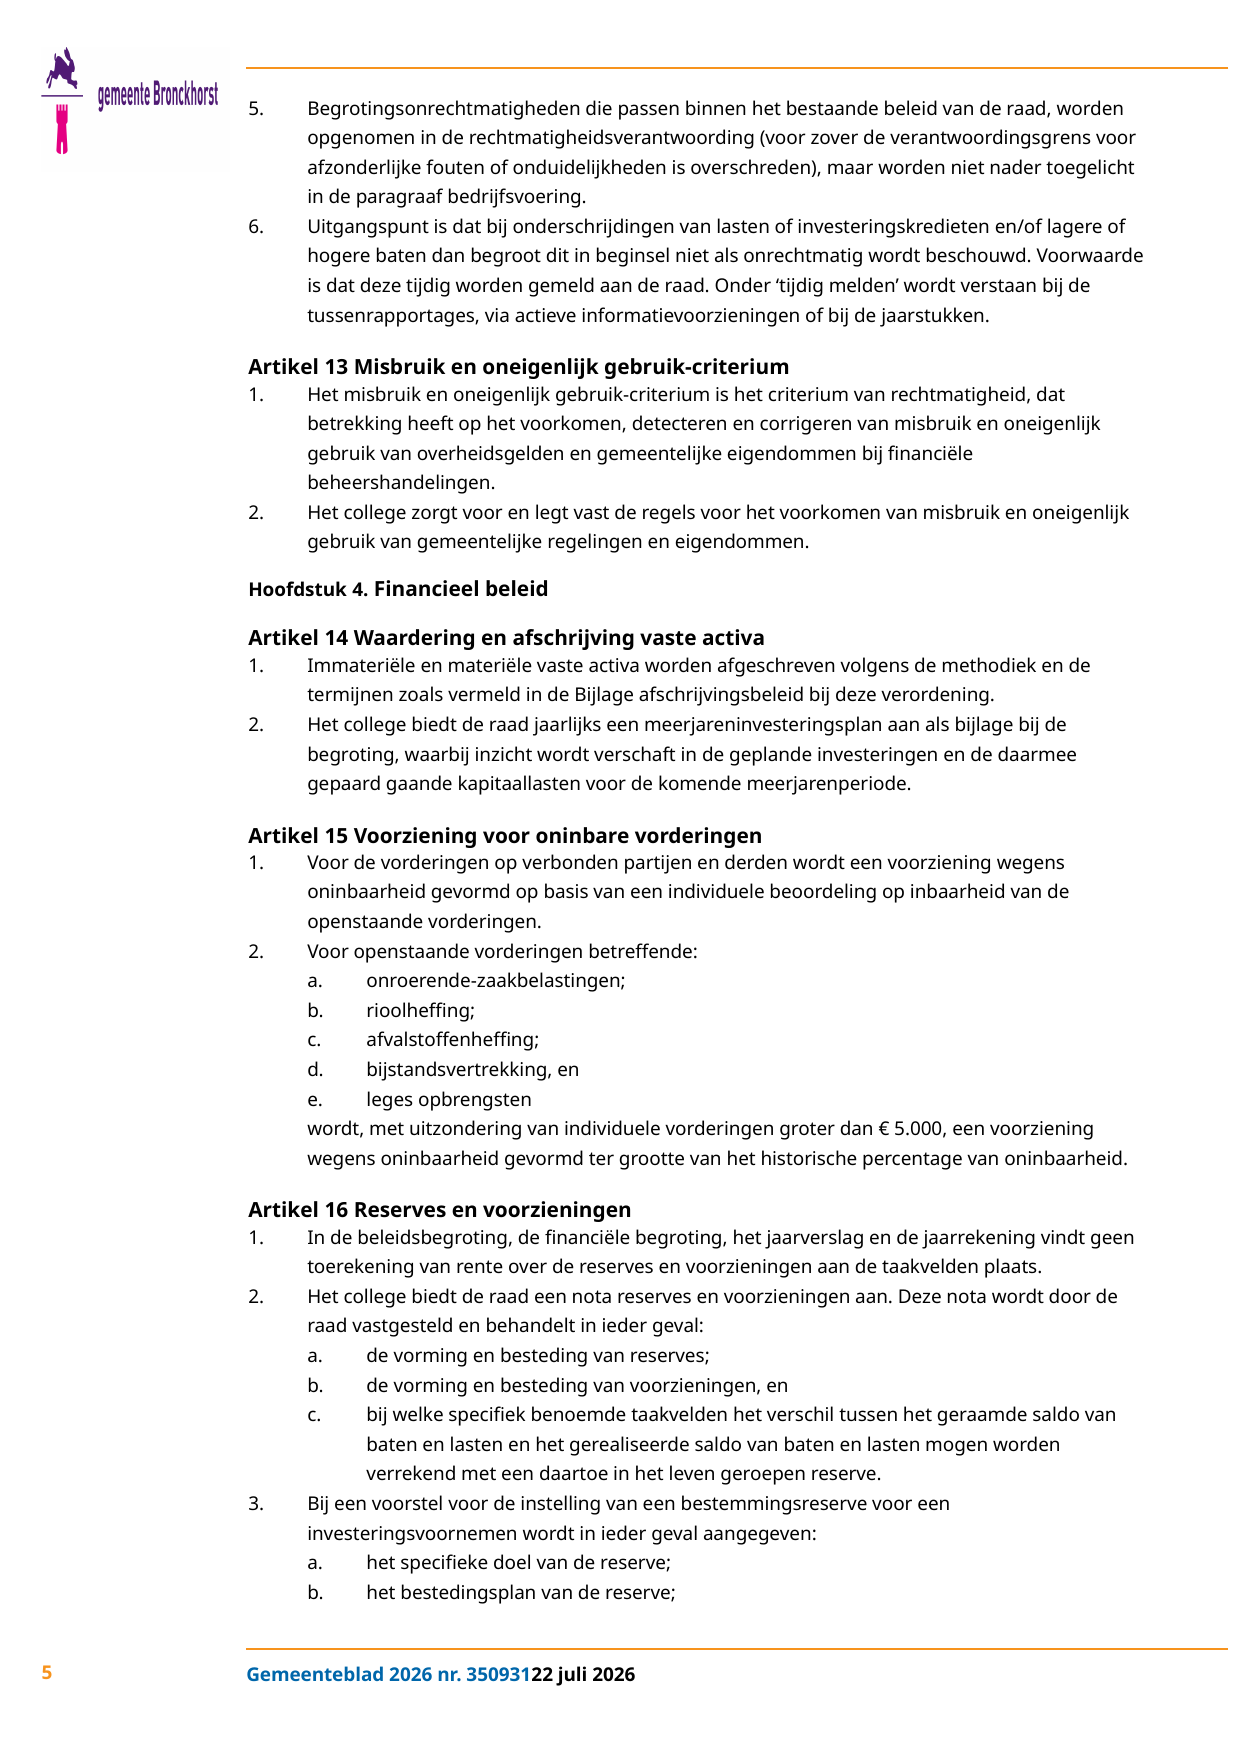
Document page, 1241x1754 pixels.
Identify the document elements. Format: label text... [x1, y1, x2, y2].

text Artikel 15 Voorziening voor oninbare vorderingen [248, 821, 1152, 849]
list Het college biedt de raad een nota reserves en voorzieningen aan. Deze nota wordt door de raad vastgesteld en behandelt in ieder geval: [248, 1283, 1152, 1338]
list Voor openstaande vorderingen betreffende: [248, 938, 1152, 964]
list Bij een voorstel voor de instelling van een bestemmingsreserve voor een investeringsvoornemen wordt in ieder geval aangegeven: [248, 1490, 1152, 1545]
list het specifieke doel van de reserve; [307, 1549, 1152, 1575]
text Artikel 14 Waardering en afschrijving vaste activa [248, 623, 1152, 652]
list het bestedingsplan van de reserve; [307, 1579, 1152, 1604]
list Voor de vorderingen op verbonden partijen en derden wordt een voorziening wegens oninbaarheid gevormd op basis van een individuele beoordeling op inbaarheid van de openstaande vorderingen. [248, 849, 1152, 934]
list Het college biedt de raad jaarlijks een meerjareninvesteringsplan aan als bijlage bij de begroting, waarbij inzicht wordt verschaft in de geplande investeringen en de daarmee gepaard gaande kapitaallasten voor de komende meerjarenperiode. [248, 711, 1152, 796]
list afvalstoffenheffing; [307, 1027, 1152, 1052]
text Artikel 13 Misbruik en oneigenlijk gebruik-criterium [248, 352, 1152, 381]
list Het college zorgt voor en legt vast de regels voor het voorkomen van misbruik en oneigenlijk gebruik van gemeentelijke regelingen en eigendommen. [248, 499, 1152, 554]
text Hoofdstuk 4. Financieel beleid [248, 574, 1152, 603]
text Artikel 16 Reserves en voorzieningen [248, 1195, 1152, 1224]
list Immateriële en materiële vaste activa worden afgeschreven volgens de methodiek en de termijnen zoals vermeld in de Bijlage afschrijvingsbeleid bij deze verordening. [248, 652, 1152, 707]
list bij welke specifiek benoemde taakvelden het verschil tussen het geraamde saldo van baten en lasten en het gerealiseerde saldo van baten en lasten mogen worden verrekend met een daartoe in het leven geroepen reserve. [307, 1401, 1152, 1486]
list leges opbrengsten [307, 1086, 1152, 1112]
list rioolheffing; [307, 997, 1152, 1023]
list wordt, met uitzondering van individuele vorderingen groter dan € 5.000, een voorziening wegens oninbaarheid gevormd ter grootte van het historische percentage van oninbaarheid. [248, 1115, 1152, 1171]
list Begrotingsonrechtmatigheden die passen binnen het bestaande beleid van de raad, worden opgenomen in de rechtmatigheidsverantwoording (voor zover de verantwoordingsgrens voor afzonderlijke fouten of onduidelijkheden is overschreden), maar worden niet nader toegelicht in de paragraaf bedrijfsvoering. [248, 95, 1152, 209]
list onroerende-zaakbelastingen; [307, 967, 1152, 993]
list Uitgangspunt is dat bij onderschrijdingen van lasten of investeringskredieten en/of lagere of hogere baten dan begroot dit in beginsel niet als onrechtmatig wordt beschouwd. Voorwaarde is dat deze tijdig worden gemeld aan de raad. Onder ‘tijdig melden’ wordt verstaan bij de tussenrapportages, via actieve informatievoorzieningen of bij de jaarstukken. [248, 213, 1152, 328]
picture [41, 47, 231, 172]
list de vorming en besteding van voorzieningen, en [307, 1372, 1152, 1397]
list Het misbruik en oneigenlijk gebruik-criterium is het criterium van rechtmatigheid, dat betrekking heeft op het voorkomen, detecteren en corrigeren van misbruik en oneigenlijk gebruik van overheidsgelden en gemeentelijke eigendommen bij financiële beheershandelingen. [248, 381, 1152, 495]
list bijstandsvertrekking, en [307, 1056, 1152, 1082]
list de vorming en besteding van reserves; [307, 1342, 1152, 1368]
list In de beleidsbegroting, de financiële begroting, het jaarverslag en de jaarrekening vindt geen toerekening van rente over de reserves en voorzieningen aan de taakvelden plaats. [248, 1224, 1152, 1279]
